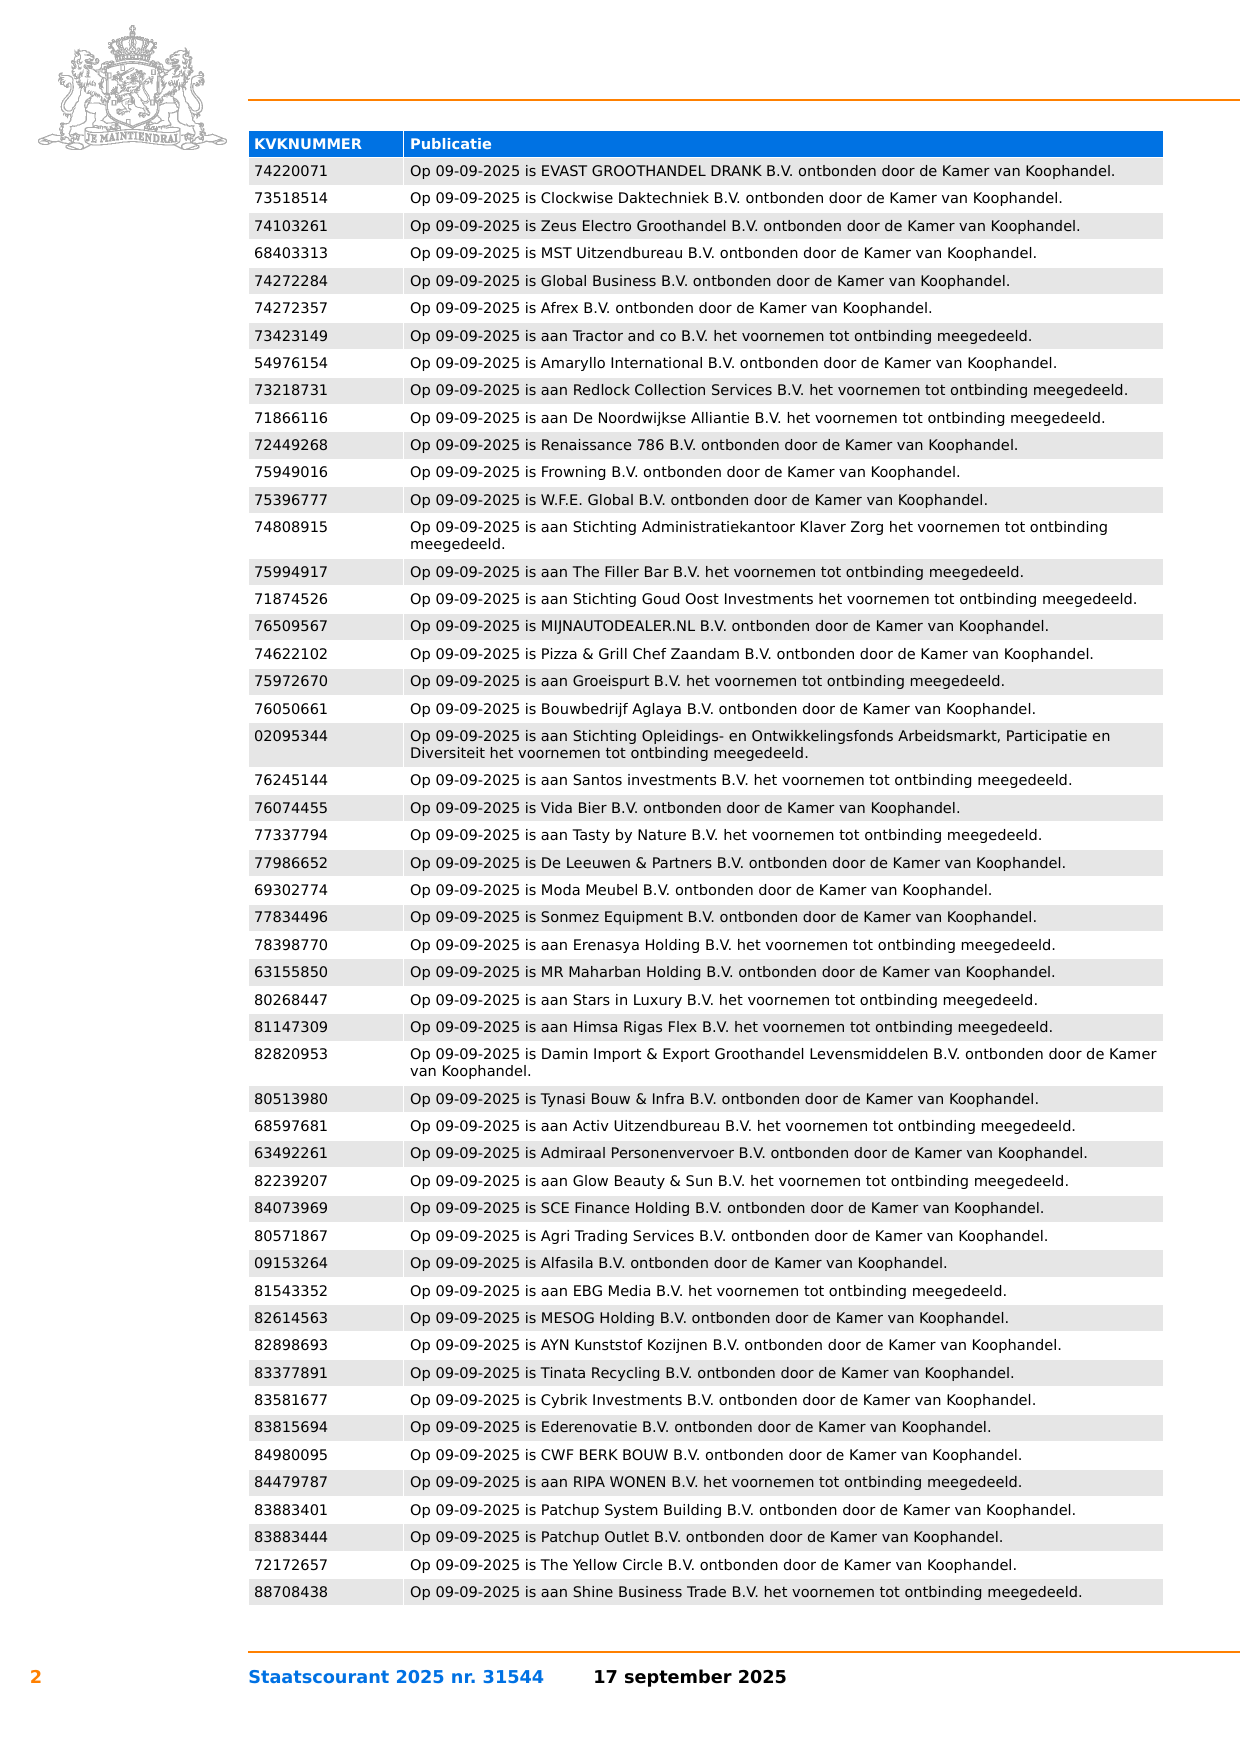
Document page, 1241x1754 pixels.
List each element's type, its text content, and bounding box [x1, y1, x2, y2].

table_cell 83883444 [249, 1524, 403, 1551]
table_cell Op 09-09-2025 is aan The Filler Bar B.V. het voornemen tot ontbinding meegedeeld. [404, 559, 1163, 585]
table_cell Op 09-09-2025 is aan Stichting Administratiekantoor Klaver Zorg het voornemen tot ontbinding meegedeeld. [404, 515, 1163, 558]
table_cell Op 09-09-2025 is MESOG Holding B.V. ontbonden door de Kamer van Koophandel. [404, 1305, 1163, 1331]
table_cell 82820953 [249, 1042, 403, 1085]
table_cell 88708438 [249, 1579, 403, 1605]
table_cell 02095344 [249, 723, 403, 767]
table_cell 74622102 [249, 641, 403, 667]
table_cell 80571867 [249, 1223, 403, 1249]
table_cell 71874526 [249, 586, 403, 613]
table_cell Op 09-09-2025 is SCE Finance Holding B.V. ontbonden door de Kamer van Koophandel. [404, 1196, 1163, 1222]
table_cell 69302774 [249, 877, 403, 903]
table_cell Op 09-09-2025 is EVAST GROOTHANDEL DRANK B.V. ontbonden door de Kamer van Koophandel. [404, 158, 1163, 185]
table_cell Op 09-09-2025 is MR Maharban Holding B.V. ontbonden door de Kamer van Koophandel. [404, 959, 1163, 986]
table_cell 82614563 [249, 1305, 403, 1331]
table_cell Op 09-09-2025 is aan Stichting Goud Oost Investments het voornemen tot ontbinding meegedeeld. [404, 586, 1163, 613]
table_cell 74220071 [249, 158, 403, 185]
table_cell Op 09-09-2025 is Zeus Electro Groothandel B.V. ontbonden door de Kamer van Koophandel. [404, 213, 1163, 239]
table_cell Op 09-09-2025 is Tinata Recycling B.V. ontbonden door de Kamer van Koophandel. [404, 1360, 1163, 1386]
table_cell Op 09-09-2025 is Alfasila B.V. ontbonden door de Kamer van Koophandel. [404, 1250, 1163, 1277]
table_cell 74272357 [249, 295, 403, 322]
table_cell 74808915 [249, 515, 403, 558]
table_cell Op 09-09-2025 is Pizza & Grill Chef Zaandam B.V. ontbonden door de Kamer van Koophandel. [404, 641, 1163, 667]
table_cell Op 09-09-2025 is aan Stichting Opleidings- en Ontwikkelingsfonds Arbeidsmarkt, Participatie en Diversiteit het voornemen tot ontbinding meegedeeld. [404, 723, 1163, 767]
table_cell 72449268 [249, 432, 403, 459]
table_cell 63492261 [249, 1141, 403, 1167]
table_cell 71866116 [249, 405, 403, 431]
table_cell 75396777 [249, 487, 403, 513]
table_cell Op 09-09-2025 is W.F.E. Global B.V. ontbonden door de Kamer van Koophandel. [404, 487, 1163, 513]
table_cell Op 09-09-2025 is aan Himsa Rigas Flex B.V. het voornemen tot ontbinding meegedeeld. [404, 1014, 1163, 1041]
table_cell 83883401 [249, 1497, 403, 1523]
table_cell 83377891 [249, 1360, 403, 1386]
table_cell Op 09-09-2025 is aan RIPA WONEN B.V. het voornemen tot ontbinding meegedeeld. [404, 1470, 1163, 1496]
table_cell Op 09-09-2025 is Patchup System Building B.V. ontbonden door de Kamer van Koophandel. [404, 1497, 1163, 1523]
table_cell 72172657 [249, 1552, 403, 1578]
table_cell Op 09-09-2025 is Bouwbedrijf Aglaya B.V. ontbonden door de Kamer van Koophandel. [404, 696, 1163, 722]
table_cell Op 09-09-2025 is MIJNAUTODEALER.NL B.V. ontbonden door de Kamer van Koophandel. [404, 614, 1163, 640]
table_cell 81147309 [249, 1014, 403, 1041]
table_cell 75972670 [249, 669, 403, 695]
table_cell Op 09-09-2025 is Cybrik Investments B.V. ontbonden door de Kamer van Koophandel. [404, 1387, 1163, 1414]
table_cell 83815694 [249, 1415, 403, 1441]
table_cell Op 09-09-2025 is Amaryllo International B.V. ontbonden door de Kamer van Koophandel. [404, 350, 1163, 376]
table_cell Op 09-09-2025 is Clockwise Daktechniek B.V. ontbonden door de Kamer van Koophandel. [404, 186, 1163, 212]
table_cell Op 09-09-2025 is aan Activ Uitzendbureau B.V. het voornemen tot ontbinding meegedeeld. [404, 1113, 1163, 1140]
table_cell Op 09-09-2025 is Ederenovatie B.V. ontbonden door de Kamer van Koophandel. [404, 1415, 1163, 1441]
table_cell Op 09-09-2025 is aan Tasty by Nature B.V. het voornemen tot ontbinding meegedeeld. [404, 823, 1163, 849]
picture [38, 25, 227, 150]
table_cell 84479787 [249, 1470, 403, 1496]
table_cell 09153264 [249, 1250, 403, 1277]
table_cell 63155850 [249, 959, 403, 986]
table_cell Op 09-09-2025 is Global Business B.V. ontbonden door de Kamer van Koophandel. [404, 268, 1163, 294]
table_cell 76509567 [249, 614, 403, 640]
table_header KVKNUMMER [249, 131, 403, 157]
table_cell 68597681 [249, 1113, 403, 1140]
table_cell Op 09-09-2025 is Moda Meubel B.V. ontbonden door de Kamer van Koophandel. [404, 877, 1163, 903]
table_cell Op 09-09-2025 is aan Shine Business Trade B.V. het voornemen tot ontbinding meegedeeld. [404, 1579, 1163, 1605]
table_header Publicatie [404, 131, 1163, 157]
table_cell Op 09-09-2025 is MST Uitzendbureau B.V. ontbonden door de Kamer van Koophandel. [404, 241, 1163, 267]
table_cell 75949016 [249, 460, 403, 486]
table_cell Op 09-09-2025 is Patchup Outlet B.V. ontbonden door de Kamer van Koophandel. [404, 1524, 1163, 1551]
table_cell 77986652 [249, 850, 403, 876]
table_cell 74103261 [249, 213, 403, 239]
table_cell Op 09-09-2025 is Agri Trading Services B.V. ontbonden door de Kamer van Koophandel. [404, 1223, 1163, 1249]
table_cell Op 09-09-2025 is De Leeuwen & Partners B.V. ontbonden door de Kamer van Koophandel. [404, 850, 1163, 876]
table_cell 54976154 [249, 350, 403, 376]
table_cell Op 09-09-2025 is Renaissance 786 B.V. ontbonden door de Kamer van Koophandel. [404, 432, 1163, 459]
table_cell 68403313 [249, 241, 403, 267]
table_cell Op 09-09-2025 is Admiraal Personenvervoer B.V. ontbonden door de Kamer van Koophandel. [404, 1141, 1163, 1167]
table_cell 73218731 [249, 378, 403, 404]
table_cell Op 09-09-2025 is aan Glow Beauty & Sun B.V. het voornemen tot ontbinding meegedeeld. [404, 1168, 1163, 1194]
table_cell Op 09-09-2025 is Vida Bier B.V. ontbonden door de Kamer van Koophandel. [404, 795, 1163, 821]
table_cell Op 09-09-2025 is Frowning B.V. ontbonden door de Kamer van Koophandel. [404, 460, 1163, 486]
table_cell Op 09-09-2025 is aan De Noordwijkse Alliantie B.V. het voornemen tot ontbinding meegedeeld. [404, 405, 1163, 431]
table_cell Op 09-09-2025 is aan EBG Media B.V. het voornemen tot ontbinding meegedeeld. [404, 1278, 1163, 1304]
table_cell 75994917 [249, 559, 403, 585]
table_cell 81543352 [249, 1278, 403, 1304]
table_cell 76245144 [249, 768, 403, 794]
table_cell Op 09-09-2025 is aan Erenasya Holding B.V. het voornemen tot ontbinding meegedeeld. [404, 932, 1163, 958]
table_cell Op 09-09-2025 is Sonmez Equipment B.V. ontbonden door de Kamer van Koophandel. [404, 905, 1163, 931]
table_cell 77834496 [249, 905, 403, 931]
table_cell 76050661 [249, 696, 403, 722]
table_cell 74272284 [249, 268, 403, 294]
table_cell 76074455 [249, 795, 403, 821]
table_cell 77337794 [249, 823, 403, 849]
table_cell Op 09-09-2025 is Tynasi Bouw & Infra B.V. ontbonden door de Kamer van Koophandel. [404, 1086, 1163, 1112]
table_cell Op 09-09-2025 is CWF BERK BOUW B.V. ontbonden door de Kamer van Koophandel. [404, 1442, 1163, 1468]
table_cell 80513980 [249, 1086, 403, 1112]
table_cell 84980095 [249, 1442, 403, 1468]
table_cell 78398770 [249, 932, 403, 958]
table_cell Op 09-09-2025 is aan Tractor and co B.V. het voornemen tot ontbinding meegedeeld. [404, 323, 1163, 349]
table_cell 73518514 [249, 186, 403, 212]
table_cell 73423149 [249, 323, 403, 349]
table_cell Op 09-09-2025 is aan Groeispurt B.V. het voornemen tot ontbinding meegedeeld. [404, 669, 1163, 695]
table_cell Op 09-09-2025 is Damin Import & Export Groothandel Levensmiddelen B.V. ontbonden door de Kamer van Koophandel. [404, 1042, 1163, 1085]
table_cell 82898693 [249, 1333, 403, 1359]
table_cell Op 09-09-2025 is The Yellow Circle B.V. ontbonden door de Kamer van Koophandel. [404, 1552, 1163, 1578]
table_cell Op 09-09-2025 is AYN Kunststof Kozijnen B.V. ontbonden door de Kamer van Koophandel. [404, 1333, 1163, 1359]
table_cell Op 09-09-2025 is aan Redlock Collection Services B.V. het voornemen tot ontbinding meegedeeld. [404, 378, 1163, 404]
table_cell 83581677 [249, 1387, 403, 1414]
table_cell 84073969 [249, 1196, 403, 1222]
table_cell 82239207 [249, 1168, 403, 1194]
table_cell Op 09-09-2025 is aan Stars in Luxury B.V. het voornemen tot ontbinding meegedeeld. [404, 987, 1163, 1013]
table_cell Op 09-09-2025 is Afrex B.V. ontbonden door de Kamer van Koophandel. [404, 295, 1163, 322]
table_cell Op 09-09-2025 is aan Santos investments B.V. het voornemen tot ontbinding meegedeeld. [404, 768, 1163, 794]
table_cell 80268447 [249, 987, 403, 1013]
